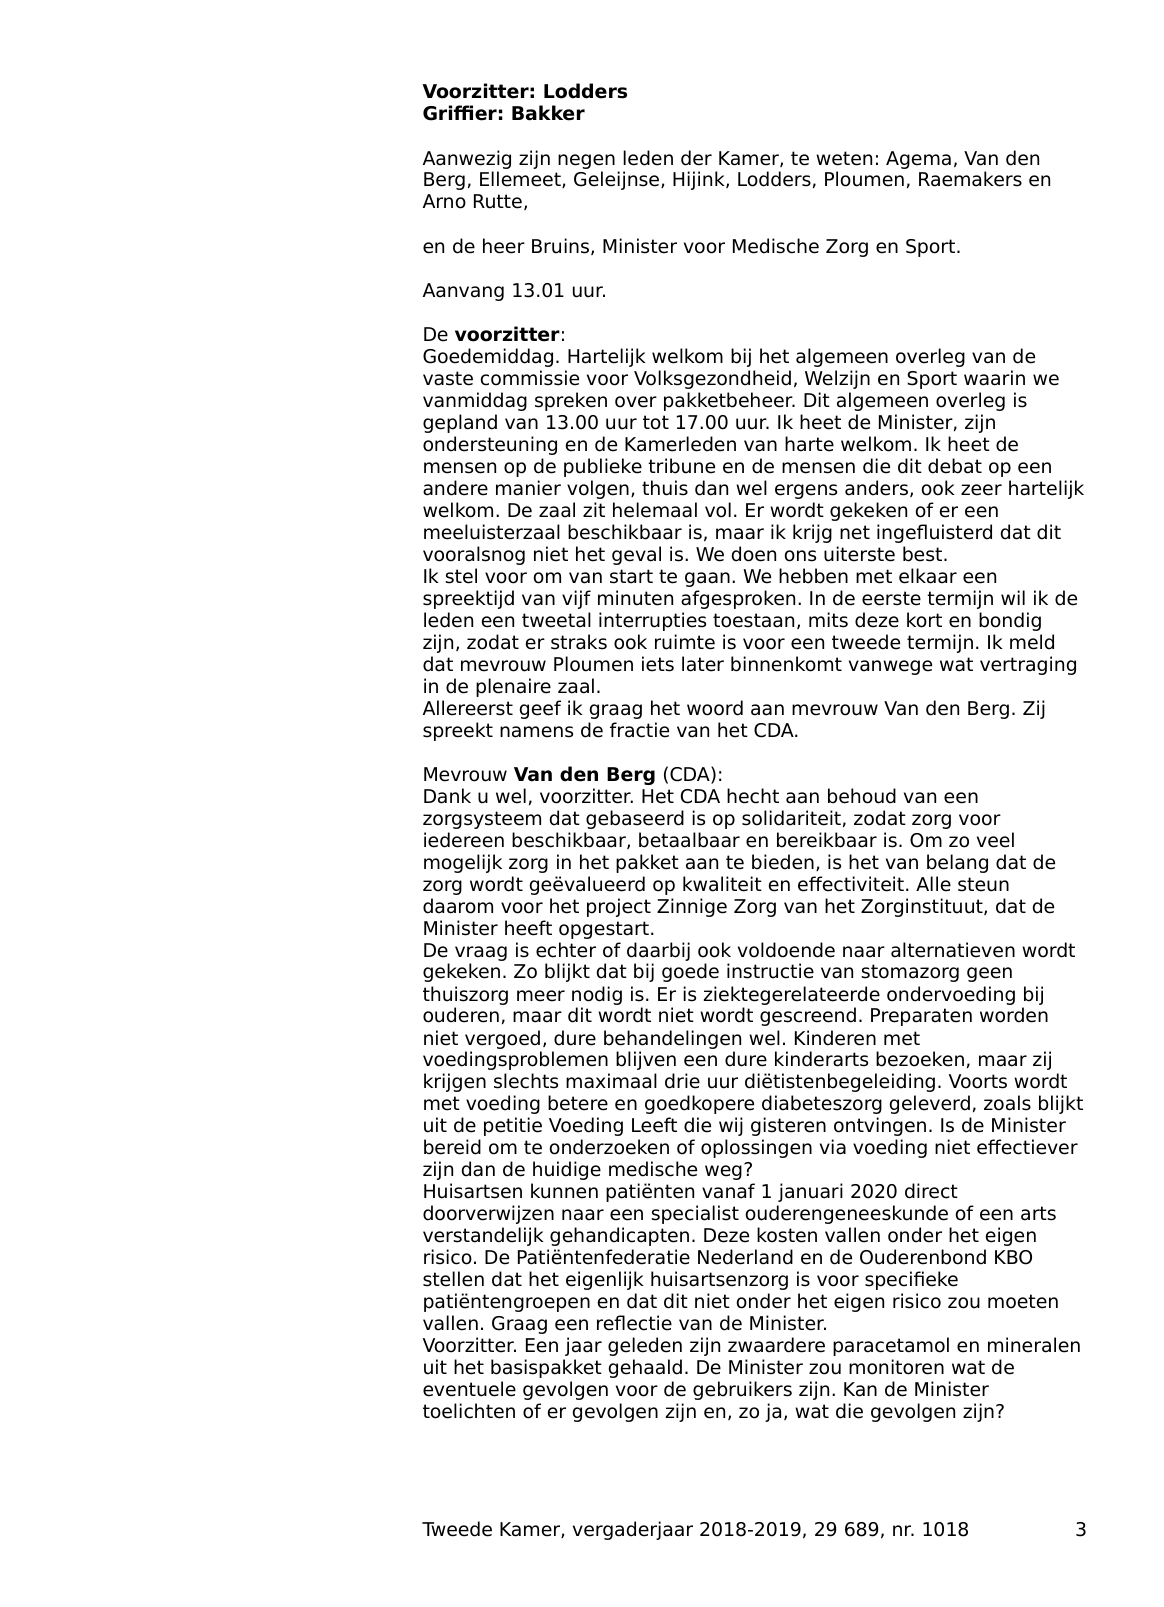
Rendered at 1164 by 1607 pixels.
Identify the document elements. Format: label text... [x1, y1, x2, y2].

text De vraag is echter of daarbij ook voldoende naar alternatieven wordt gekeken. Zo blijkt dat bij goede instructie van stomazorg geen thuiszorg meer nodig is. Er is ziektegerelateerde ondervoeding bij ouderen, maar dit wordt niet wordt gescreend. Preparaten worden niet vergoed, dure behandelingen wel. Kinderen met voedingsproblemen blijven een dure kinderarts bezoeken, maar zij krijgen slechts maximaal drie uur diëtistenbegeleiding. Voorts wordt met voeding betere en goedkopere diabeteszorg geleverd, zoals blijkt uit de petitie Voeding Leeft die wij gisteren ontvingen. Is de Minister bereid om te onderzoeken of oplossingen via voeding niet effectiever zijn dan de huidige medische weg? [422, 939, 1087, 1181]
text Aanwezig zijn negen leden der Kamer, te weten: Agema, Van den Berg, Ellemeet, Geleijnse, Hijink, Lodders, Ploumen, Raemakers en Arno Rutte, [422, 147, 1087, 213]
text Ik stel voor om van start te gaan. We hebben met elkaar een spreektijd van vijf minuten afgesproken. In de eerste termijn wil ik de leden een tweetal interrupties toestaan, mits deze kort en bondig zijn, zodat er straks ook ruimte is voor een tweede termijn. Ik meld dat mevrouw Ploumen iets later binnenkomt vanwege wat vertraging in de plenaire zaal. [422, 566, 1087, 697]
text Allereerst geef ik graag het woord aan mevrouw Van den Berg. Zij spreekt namens de fractie van het CDA. [422, 697, 1087, 741]
text Huisartsen kunnen patiënten vanaf 1 januari 2020 direct doorverwijzen naar een specialist ouderengeneeskunde of een arts verstandelijk gehandicapten. Deze kosten vallen onder het eigen risico. De Patiëntenfederatie Nederland en de Ouderenbond KBO stellen dat het eigenlijk huisartsenzorg is voor specifieke patiëntengroepen en dat dit niet onder het eigen risico zou moeten vallen. Graag een reflectie van de Minister. [422, 1181, 1087, 1335]
text Griffier: Bakker [422, 103, 1087, 125]
text Mevrouw Van den Berg (CDA): [422, 764, 1087, 786]
text De voorzitter: [422, 324, 1087, 346]
text Voorzitter. Een jaar geleden zijn zwaardere paracetamol en mineralen uit het basispakket gehaald. De Minister zou monitoren wat de eventuele gevolgen voor de gebruikers zijn. Kan de Minister toelichten of er gevolgen zijn en, zo ja, wat die gevolgen zijn? [422, 1335, 1087, 1423]
text Dank u wel, voorzitter. Het CDA hecht aan behoud van een zorgsysteem dat gebaseerd is op solidariteit, zodat zorg voor iedereen beschikbaar, betaalbaar en bereikbaar is. Om zo veel mogelijk zorg in het pakket aan te bieden, is het van belang dat de zorg wordt geëvalueerd op kwaliteit en effectiviteit. Alle steun daarom voor het project Zinnige Zorg van het Zorginstituut, dat de Minister heeft opgestart. [422, 786, 1087, 939]
text Aanvang 13.01 uur. [422, 280, 1087, 302]
text Goedemiddag. Hartelijk welkom bij het algemeen overleg van de vaste commissie voor Volksgezondheid, Welzijn en Sport waarin we vanmiddag spreken over pakketbeheer. Dit algemeen overleg is gepland van 13.00 uur tot 17.00 uur. Ik heet de Minister, zijn ondersteuning en de Kamerleden van harte welkom. Ik heet de mensen op de publieke tribune en de mensen die dit debat op een andere manier volgen, thuis dan wel ergens anders, ook zeer hartelijk welkom. De zaal zit helemaal vol. Er wordt gekeken of er een meeluisterzaal beschikbaar is, maar ik krijg net ingefluisterd dat dit vooralsnog niet het geval is. We doen ons uiterste best. [422, 346, 1087, 566]
text en de heer Bruins, Minister voor Medische Zorg en Sport. [422, 236, 1087, 257]
text Voorzitter: Lodders [422, 81, 1087, 103]
